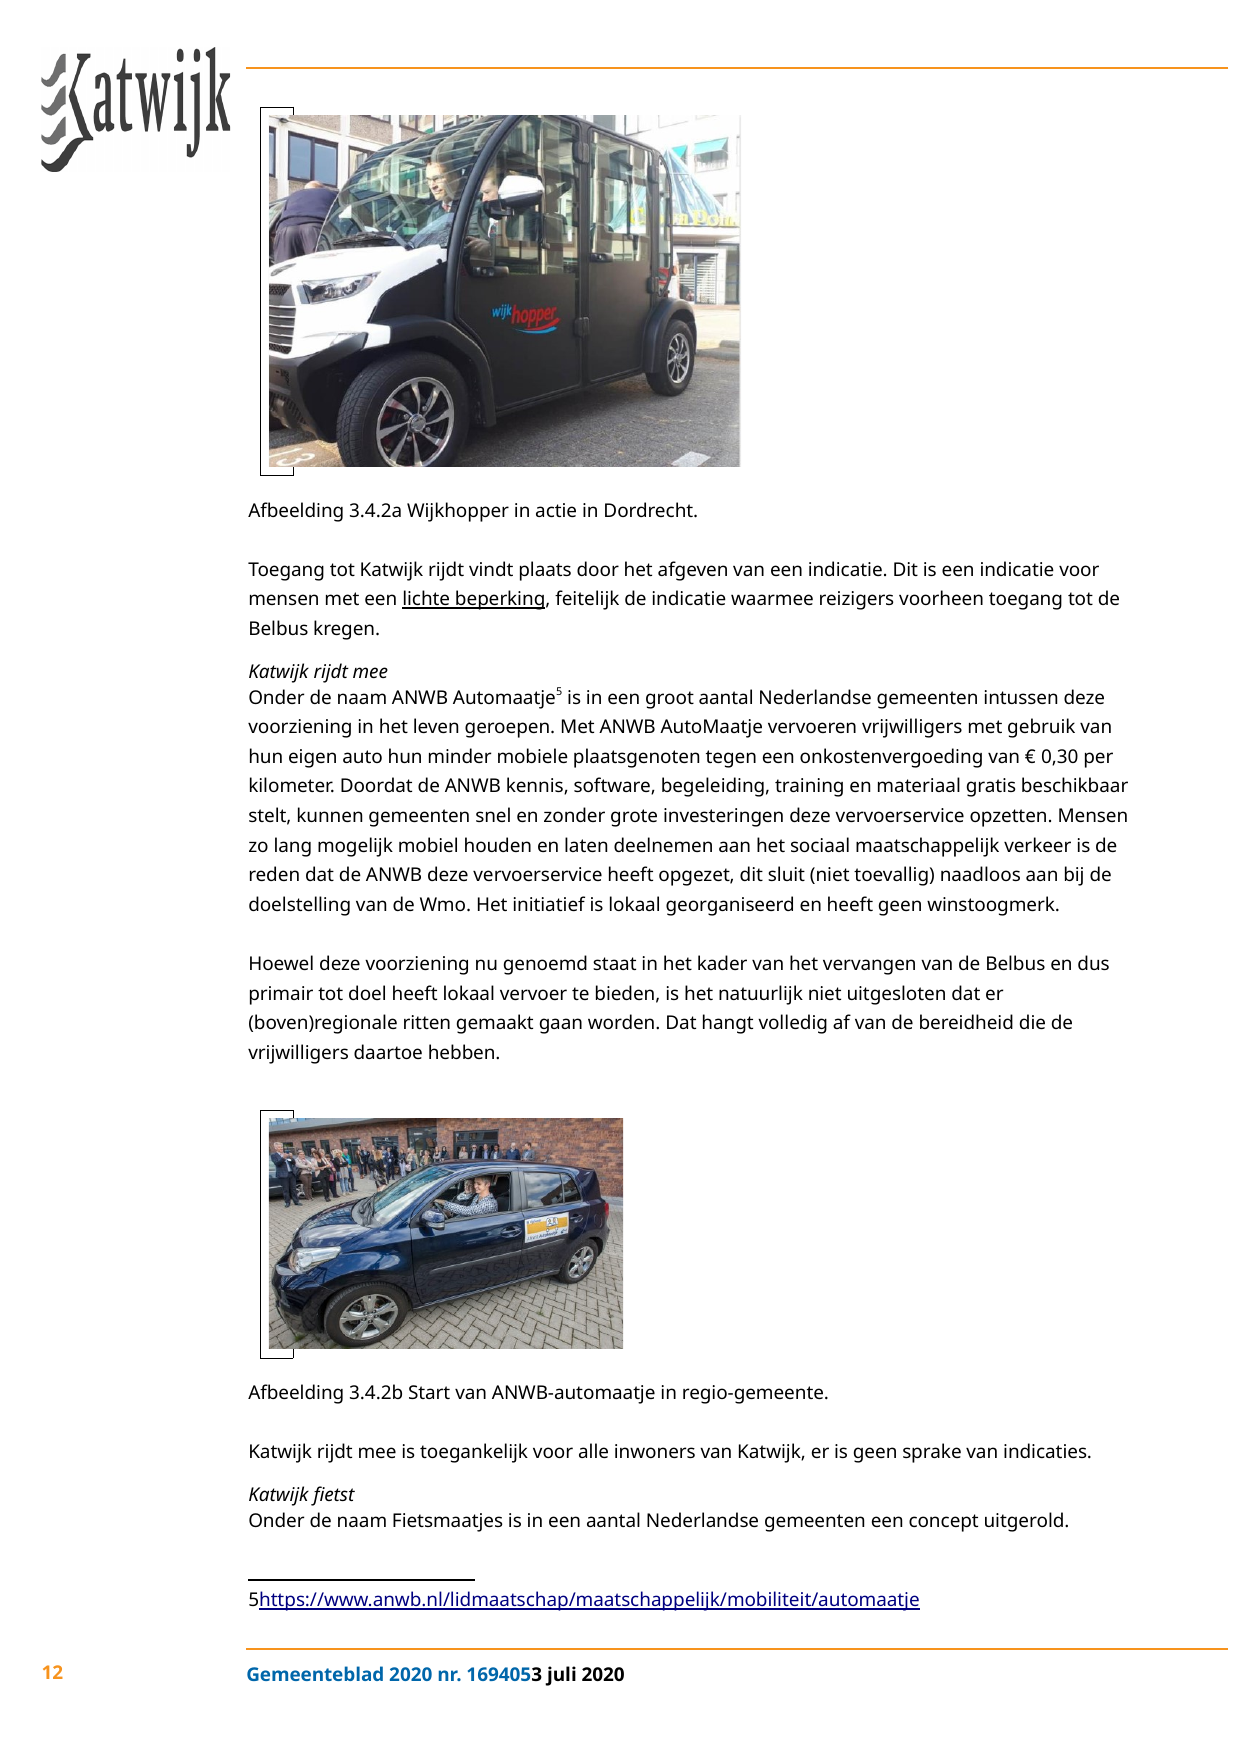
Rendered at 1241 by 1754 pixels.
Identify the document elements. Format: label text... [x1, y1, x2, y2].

text Katwijk rijdt mee [248, 658, 1152, 684]
picture [268, 115, 742, 467]
text Onder de naam Fietsmaatjes is in een aantal Nederlandse gemeenten een concept uitgerold. [248, 1507, 1152, 1533]
text Katwijk fietst [248, 1481, 1152, 1507]
text Onder de naam ANWB Automaatje is in een groot aantal Nederlandse gemeenten intussen deze voorziening in het leven geroepen. Met ANWB AutoMaatje vervoeren vrijwilligers met gebruik van hun eigen auto hun minder mobiele plaatsgenoten tegen een onkostenvergoeding van € 0,30 per kilometer. Doordat de ANWB kennis, software, begeleiding, training en materiaal gratis beschikbaar stelt, kunnen gemeenten snel en zonder grote investeringen deze vervoerservice opzetten. Mensen zo lang mogelijk mobiel houden en laten deelnemen aan het sociaal maatschappelijk verkeer is de reden dat de ANWB deze vervoerservice heeft opgezet, dit sluit (niet toevallig) naadloos aan bij de doelstelling van de Wmo. Het initiatief is lokaal georganiseerd en heeft geen winstoogmerk. [248, 684, 1152, 917]
picture [41, 47, 231, 172]
text Katwijk rijdt mee is toegankelijk voor alle inwoners van Katwijk, er is geen sprake van indicaties. [248, 1438, 1152, 1464]
picture [268, 1118, 624, 1349]
text https://www.anwb.nl/lidmaatschap/maatschappelijk/mobiliteit/automaatje [248, 1586, 1152, 1612]
text Hoewel deze voorziening nu genoemd staat in het kader van het vervangen van de Belbus en dus primair tot doel heeft lokaal vervoer te bieden, is het natuurlijk niet uitgesloten dat er (boven)regionale ritten gemaakt gaan worden. Dat hangt volledig af van de bereidheid die de vrijwilligers daartoe hebben. [248, 950, 1152, 1065]
text Afbeelding 3.4.2a Wijkhopper in actie in Dordrecht. [248, 497, 1152, 522]
text Afbeelding 3.4.2b Start van ANWB-automaatje in regio-gemeente. [248, 1379, 1152, 1405]
text Toegang tot Katwijk rijdt vindt plaats door het afgeven van een indicatie. Dit is een indicatie voor mensen met een lichte beperking, feitelijk de indicatie waarmee reizigers voorheen toegang tot de Belbus kregen. [248, 556, 1152, 641]
